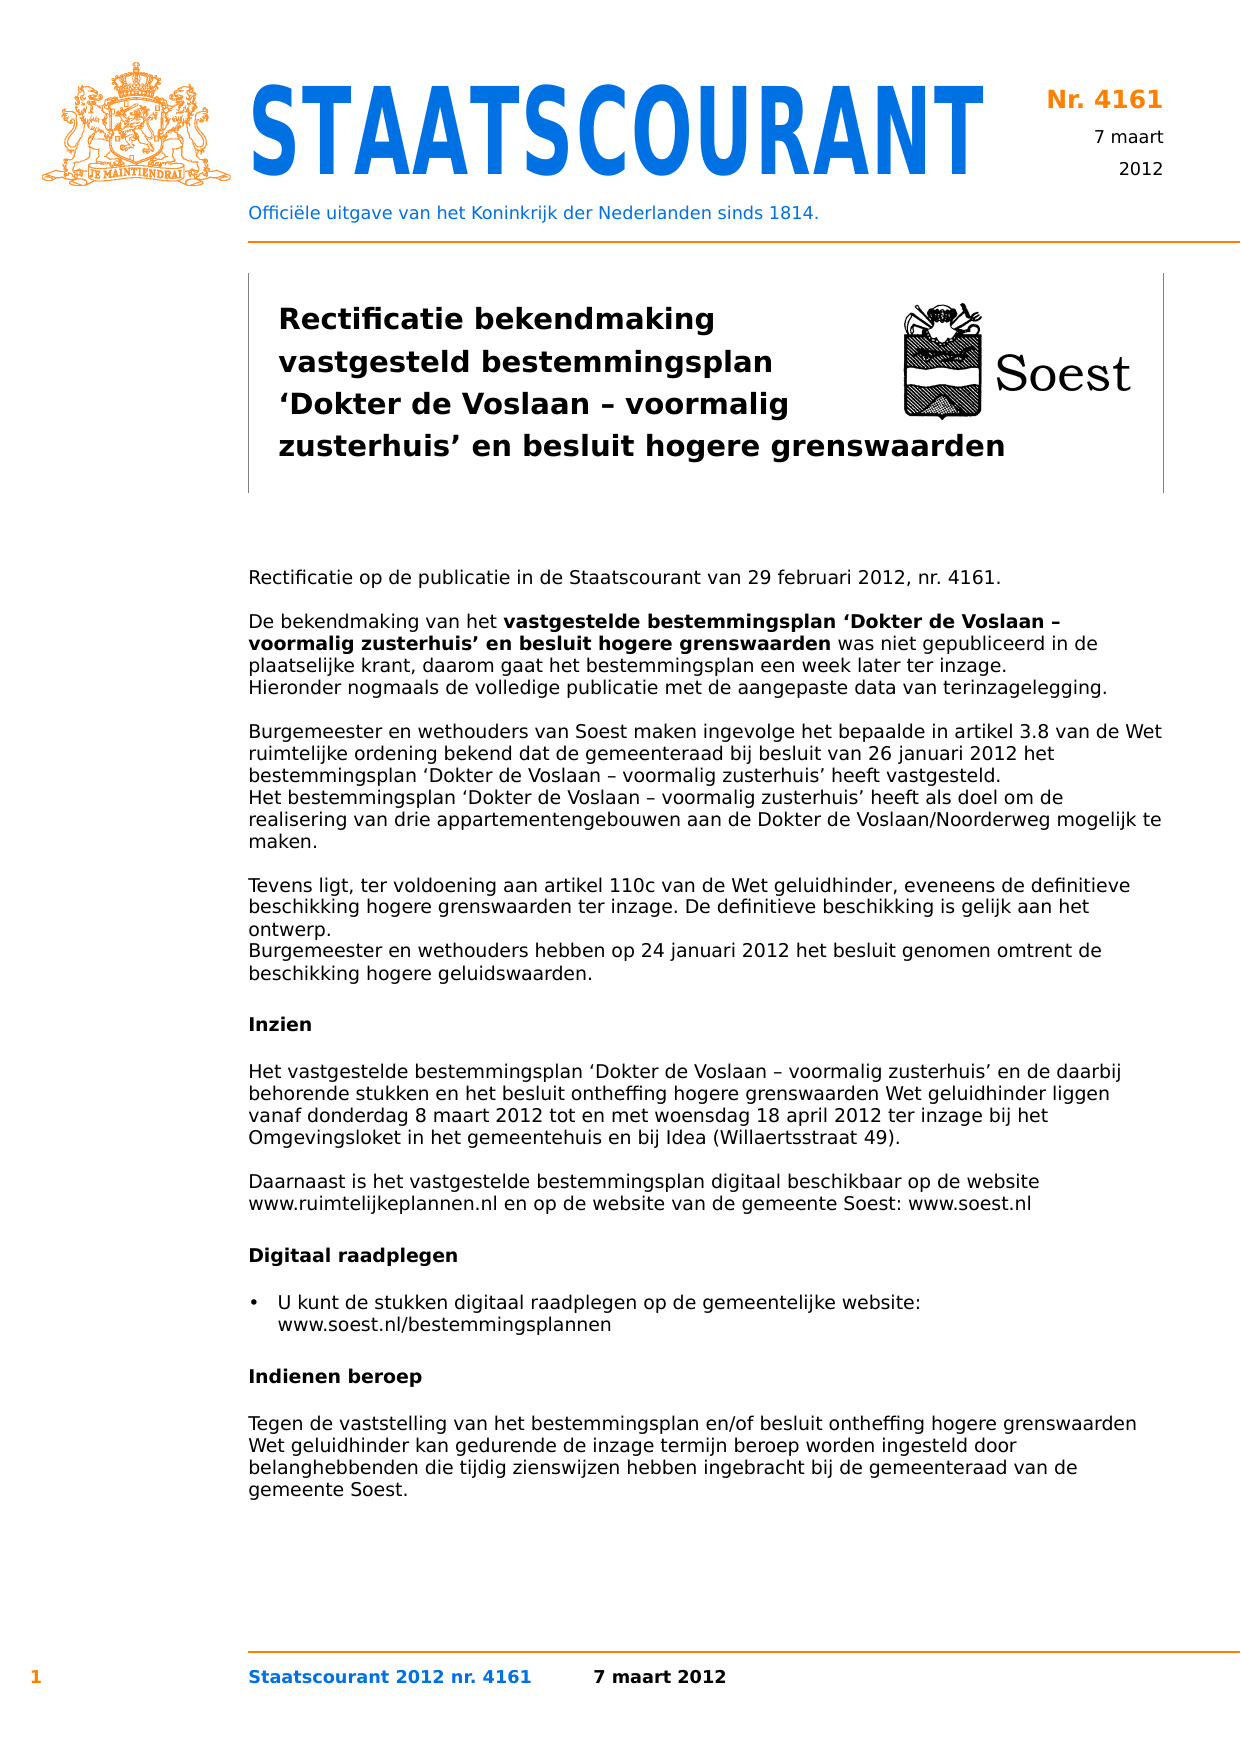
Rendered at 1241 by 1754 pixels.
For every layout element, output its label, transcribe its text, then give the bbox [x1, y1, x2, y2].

subtitle Indienen beroep [248, 1366, 1163, 1388]
text Burgemeester en wethouders van Soest maken ingevolge het bepaalde in artikel 3.8 van de Wet ruimtelijke ordening bekend dat de gemeenteraad bij besluit van 26 januari 2012 het bestemmingsplan ‘Dokter de Voslaan – voormalig zusterhuis’ heeft vastgesteld. [248, 721, 1163, 787]
subtitle Digitaal raadplegen [248, 1245, 1163, 1267]
text Daarnaast is het vastgestelde bestemmingsplan digitaal beschikbaar op de website www.ruimtelijkeplannen.nl en op de website van de gemeente Soest: www.soest.nl [248, 1171, 1163, 1215]
table_header [25, 62, 248, 241]
subtitle Rectificatie bekendmaking vastgesteld bestemmingsplan ‘Dokter de Voslaan – voormalig zusterhuis’ en besluit hogere grenswaarden [249, 273, 1163, 493]
text Rectificatie op de publicatie in de Staatscourant van 29 februari 2012, nr. 4161. [248, 567, 1163, 589]
table_header STAATSCOURANT [248, 62, 998, 203]
text • U kunt de stukken digitaal raadplegen op de gemeentelijke website: www.soest.nl/bestemmingsplannen [248, 1292, 1163, 1336]
text Hieronder nogmaals de volledige publicatie met de aangepaste data van terinzagelegging. [248, 677, 1163, 699]
text De bekendmaking van het vastgestelde bestemmingsplan ‘Dokter de Voslaan – voormalig zusterhuis’ en besluit hogere grenswaarden was niet gepubliceerd in de plaatselijke krant, daarom gaat het bestemmingsplan een week later ter inzage. [248, 611, 1163, 677]
picture [903, 302, 1134, 421]
text Burgemeester en wethouders hebben op 24 januari 2012 het besluit genomen omtrent de beschikking hogere geluidswaarden. [248, 940, 1163, 984]
table_header Nr. 4161 [998, 62, 1240, 121]
text Tevens ligt, ter voldoening aan artikel 110c van de Wet geluidhinder, eveneens de definitieve beschikking hogere grenswaarden ter inzage. De definitieve beschikking is gelijk aan het ontwerp. [248, 874, 1163, 940]
text Tegen de vaststelling van het bestemmingsplan en/of besluit ontheffing hogere grenswaarden Wet geluidhinder kan gedurende de inzage termijn beroep worden ingesteld door belanghebbenden die tijdig zienswijzen hebben ingebracht bij de gemeenteraad van de gemeente Soest. [248, 1413, 1163, 1501]
picture [41, 62, 231, 186]
subtitle Inzien [248, 1014, 1163, 1036]
table_cell Officiële uitgave van het Koninkrijk der Nederlanden sinds 1814. [248, 203, 1240, 241]
text Het vastgestelde bestemmingsplan ‘Dokter de Voslaan – voormalig zusterhuis’ en de daarbij behorende stukken en het besluit ontheffing hogere grenswaarden Wet geluidhinder liggen vanaf donderdag 8 maart 2012 tot en met woensdag 18 april 2012 ter inzage bij het Omgevingsloket in het gemeentehuis en bij Idea (Willaertsstraat 49). [248, 1061, 1163, 1149]
table_cell 2012 [998, 153, 1240, 203]
text Het bestemmingsplan ‘Dokter de Voslaan – voormalig zusterhuis’ heeft als doel om de realisering van drie appartementengebouwen aan de Dokter de Voslaan/Noorderweg mogelijk te maken. [248, 787, 1163, 853]
table_cell 7 maart [998, 121, 1240, 153]
